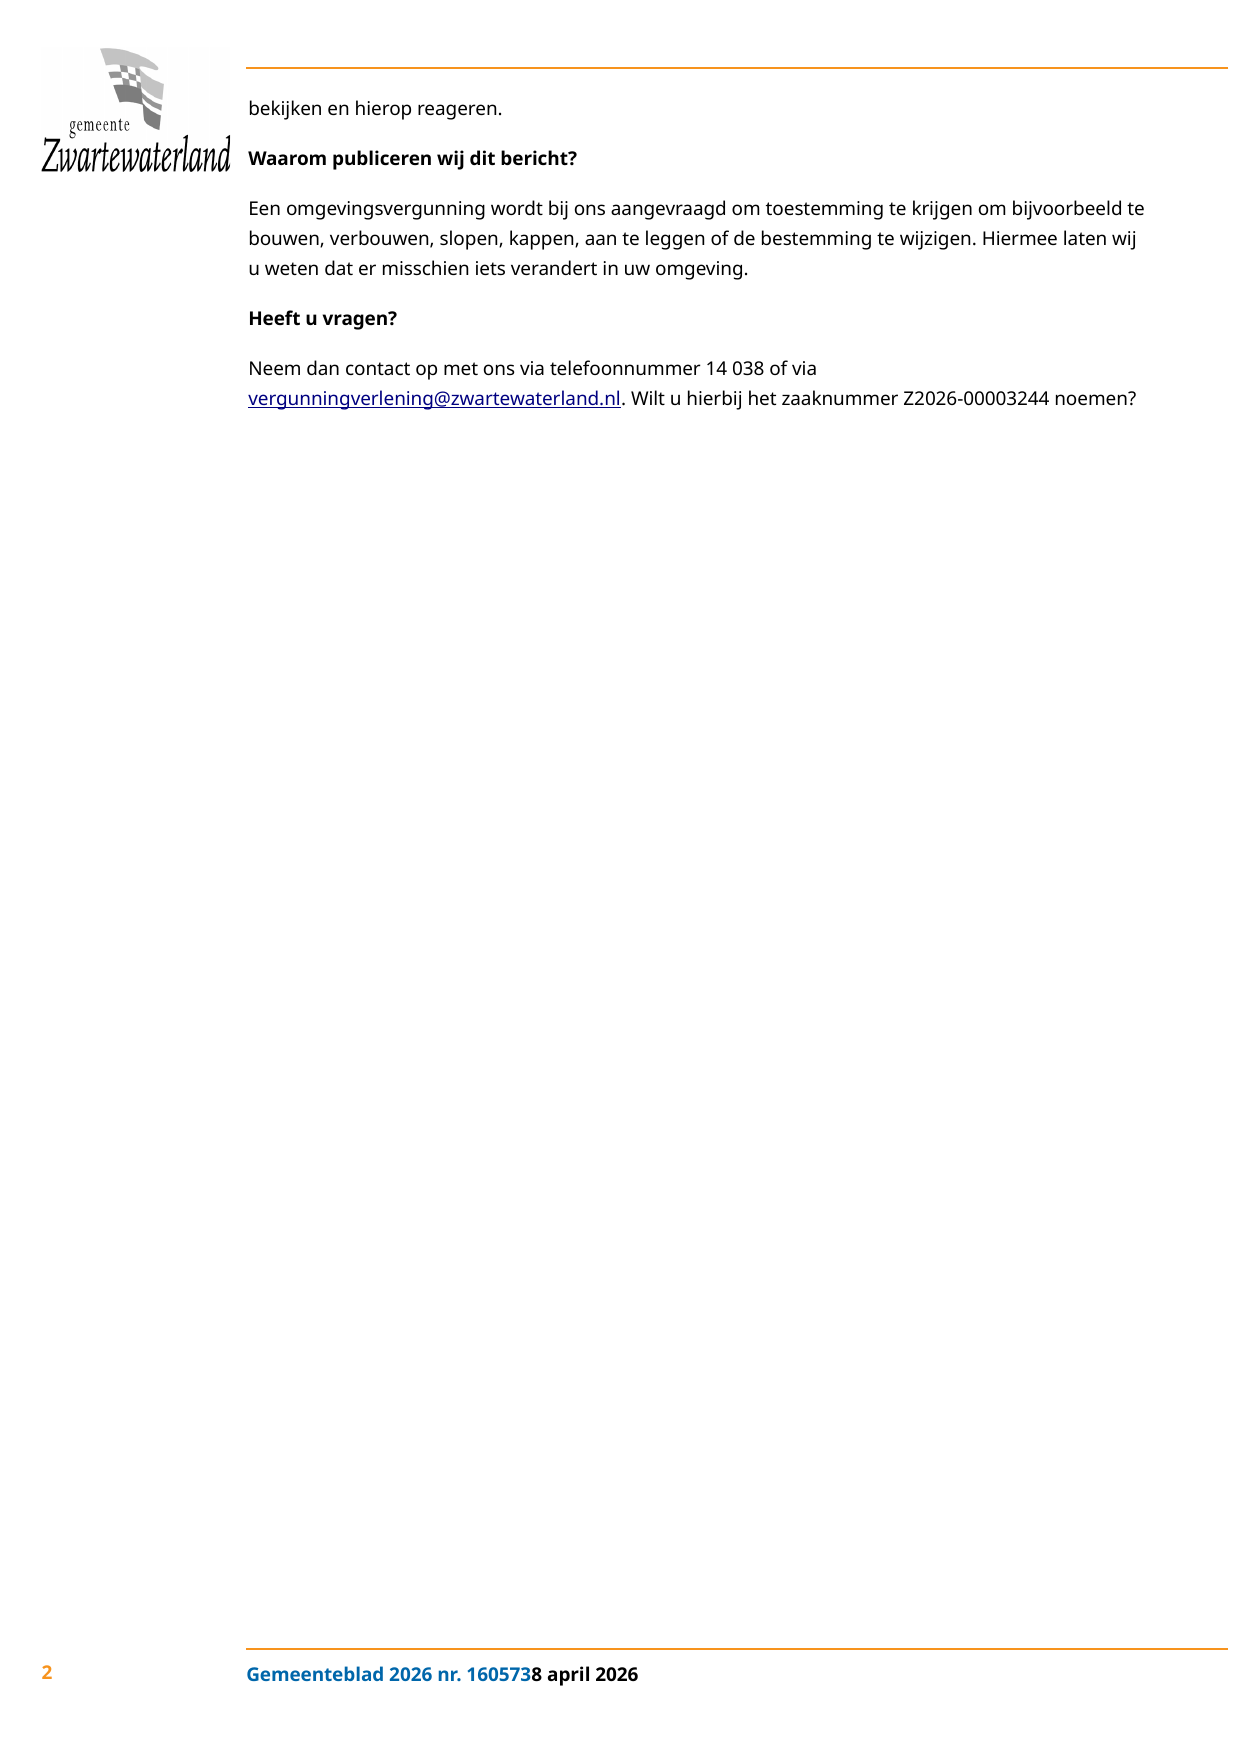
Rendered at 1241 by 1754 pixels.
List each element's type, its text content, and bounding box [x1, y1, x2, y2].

picture [41, 47, 231, 172]
text bekijken en hierop reageren. [248, 95, 1152, 121]
text Heeft u vragen? [248, 305, 1152, 331]
text Waarom publiceren wij dit bericht? [248, 145, 1152, 171]
text Neem dan contact op met ons via telefoonnummer 14 038 of via vergunningverlening@zwartewaterland.nl. Wilt u hierbij het zaaknummer Z2026-00003244 noemen? [248, 356, 1152, 411]
text Een omgevingsvergunning wordt bij ons aangevraagd om toestemming te krijgen om bijvoorbeeld te bouwen, verbouwen, slopen, kappen, aan te leggen of de bestemming te wijzigen. Hiermee laten wij u weten dat er misschien iets verandert in uw omgeving. [248, 196, 1152, 281]
